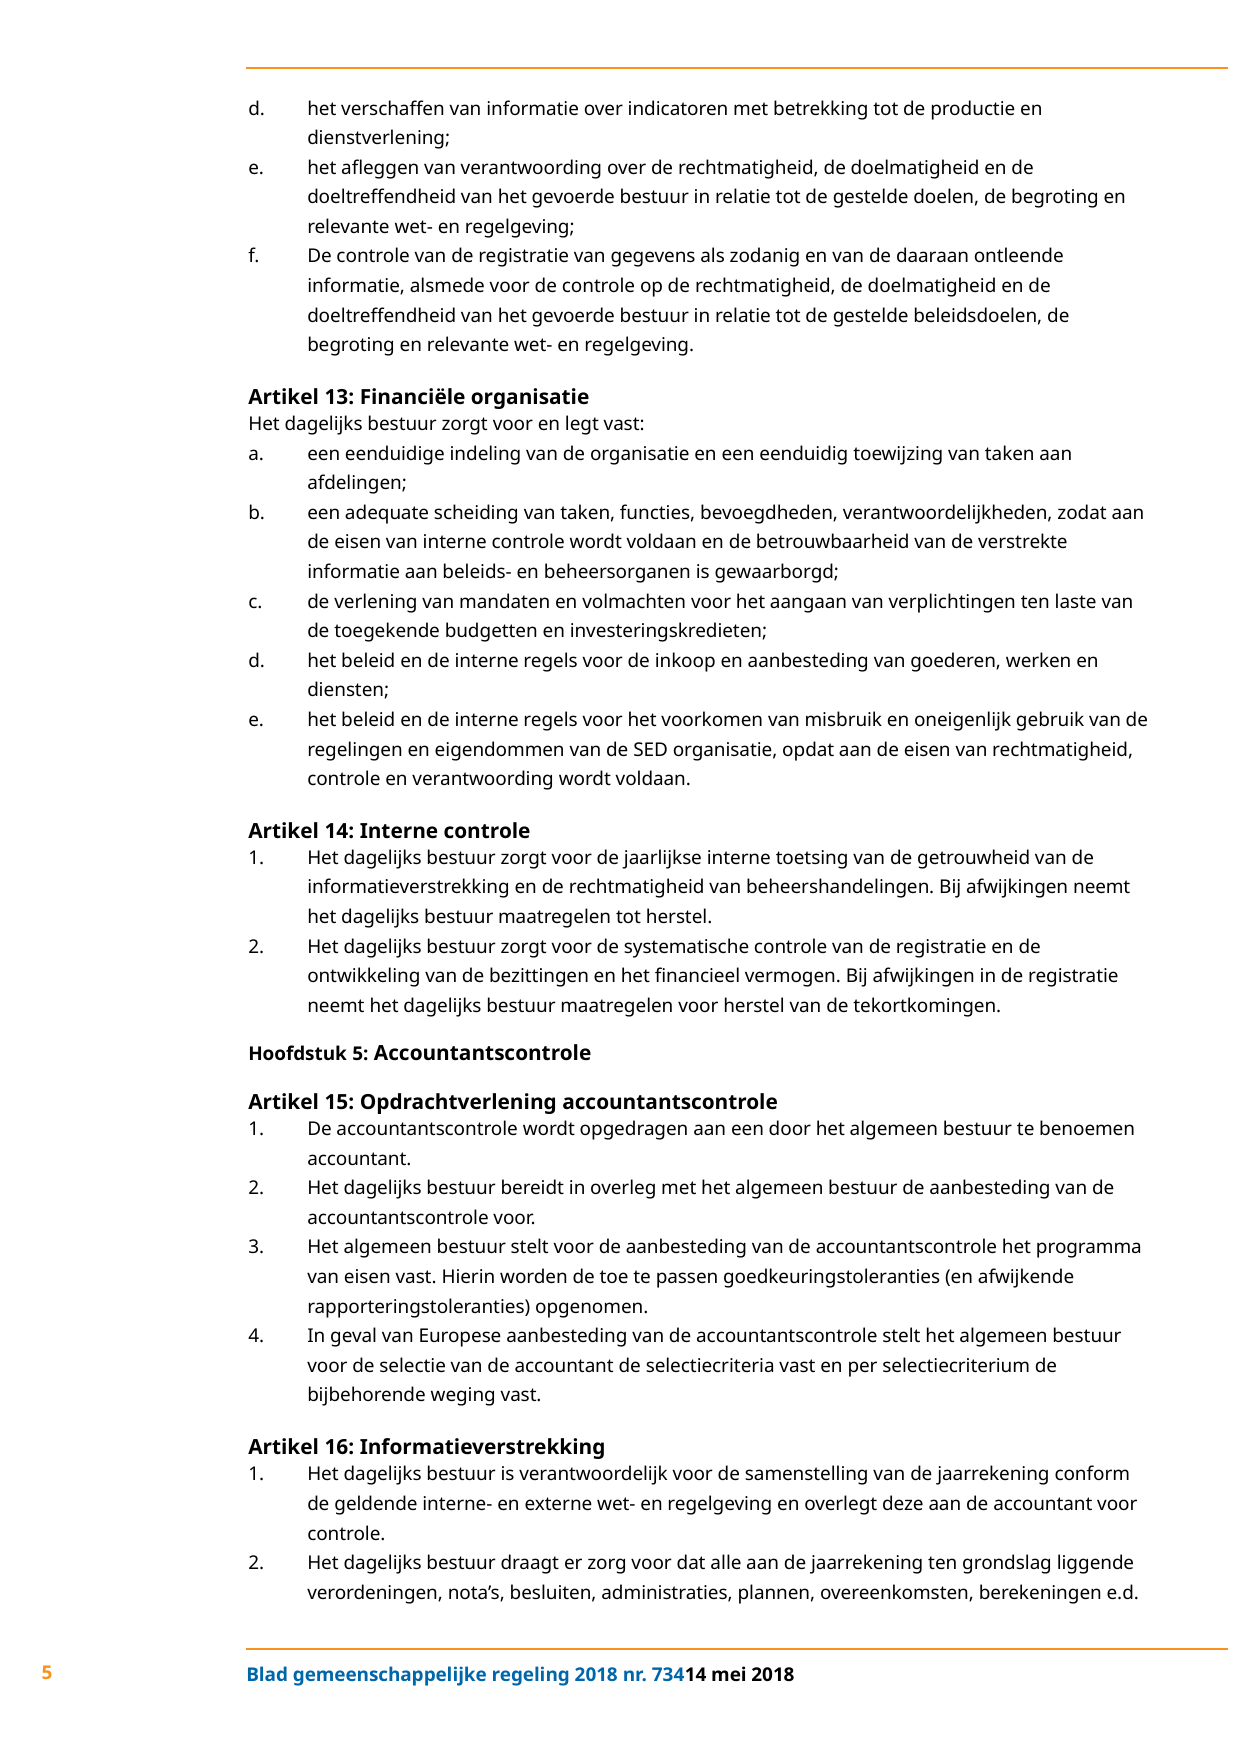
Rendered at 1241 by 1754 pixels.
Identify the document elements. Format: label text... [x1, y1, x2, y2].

picture [41, 47, 231, 172]
list Het dagelijks bestuur zorgt voor de systematische controle van de registratie en de ontwikkeling van de bezittingen en het financieel vermogen. Bij afwijkingen in de registratie neemt het dagelijks bestuur maatregelen voor herstel van de tekortkomingen. [248, 933, 1152, 1018]
text Artikel 14: Interne controle [248, 816, 1152, 844]
list het verschaffen van informatie over indicatoren met betrekking tot de productie en dienstverlening; [248, 95, 1152, 150]
text Artikel 16: Informatieverstrekking [248, 1432, 1152, 1461]
list een eenduidige indeling van de organisatie en een eenduidig toewijzing van taken aan afdelingen; [248, 440, 1152, 495]
list het afleggen van verantwoording over de rechtmatigheid, de doelmatigheid en de doeltreffendheid van het gevoerde bestuur in relatie tot de gestelde doelen, de begroting en relevante wet- en regelgeving; [248, 154, 1152, 239]
list een adequate scheiding van taken, functies, bevoegdheden, verantwoordelijkheden, zodat aan de eisen van interne controle wordt voldaan en de betrouwbaarheid van de verstrekte informatie aan beleids- en beheersorganen is gewaarborgd; [248, 499, 1152, 584]
text Het dagelijks bestuur zorgt voor en legt vast: [248, 410, 1152, 436]
list de verlening van mandaten en volmachten voor het aangaan van verplichtingen ten laste van de toegekende budgetten en investeringskredieten; [248, 588, 1152, 643]
text Artikel 15: Opdrachtverlening accountantscontrole [248, 1087, 1152, 1115]
text Hoofdstuk 5: Accountantscontrole [248, 1038, 1152, 1066]
list Het algemeen bestuur stelt voor de aanbesteding van de accountantscontrole het programma van eisen vast. Hierin worden de toe te passen goedkeuringstoleranties (en afwijkende rapporteringstoleranties) opgenomen. [248, 1234, 1152, 1319]
list het beleid en de interne regels voor de inkoop en aanbesteding van goederen, werken en diensten; [248, 647, 1152, 702]
list Het dagelijks bestuur draagt er zorg voor dat alle aan de jaarrekening ten grondslag liggende verordeningen, nota’s, besluiten, administraties, plannen, overeenkomsten, berekeningen e.d. [248, 1549, 1152, 1604]
list De controle van de registratie van gegevens als zodanig en van de daaraan ontleende informatie, alsmede voor de controle op de rechtmatigheid, de doelmatigheid en de doeltreffendheid van het gevoerde bestuur in relatie tot de gestelde beleidsdoelen, de begroting en relevante wet- en regelgeving. [248, 243, 1152, 357]
list In geval van Europese aanbesteding van de accountantscontrole stelt het algemeen bestuur voor de selectie van de accountant de selectiecriteria vast en per selectiecriterium de bijbehorende weging vast. [248, 1322, 1152, 1407]
list Het dagelijks bestuur is verantwoordelijk voor de samenstelling van de jaarrekening conform de geldende interne- en externe wet- en regelgeving en overlegt deze aan de accountant voor controle. [248, 1461, 1152, 1545]
list het beleid en de interne regels voor het voorkomen van misbruik en oneigenlijk gebruik van de regelingen en eigendommen van de SED organisatie, opdat aan de eisen van rechtmatigheid, controle en verantwoording wordt voldaan. [248, 706, 1152, 791]
list Het dagelijks bestuur zorgt voor de jaarlijkse interne toetsing van de getrouwheid van de informatieverstrekking en de rechtmatigheid van beheershandelingen. Bij afwijkingen neemt het dagelijks bestuur maatregelen tot herstel. [248, 844, 1152, 929]
list Het dagelijks bestuur bereidt in overleg met het algemeen bestuur de aanbesteding van de accountantscontrole voor. [248, 1174, 1152, 1230]
list De accountantscontrole wordt opgedragen aan een door het algemeen bestuur te benoemen accountant. [248, 1115, 1152, 1171]
text Artikel 13: Financiële organisatie [248, 382, 1152, 410]
